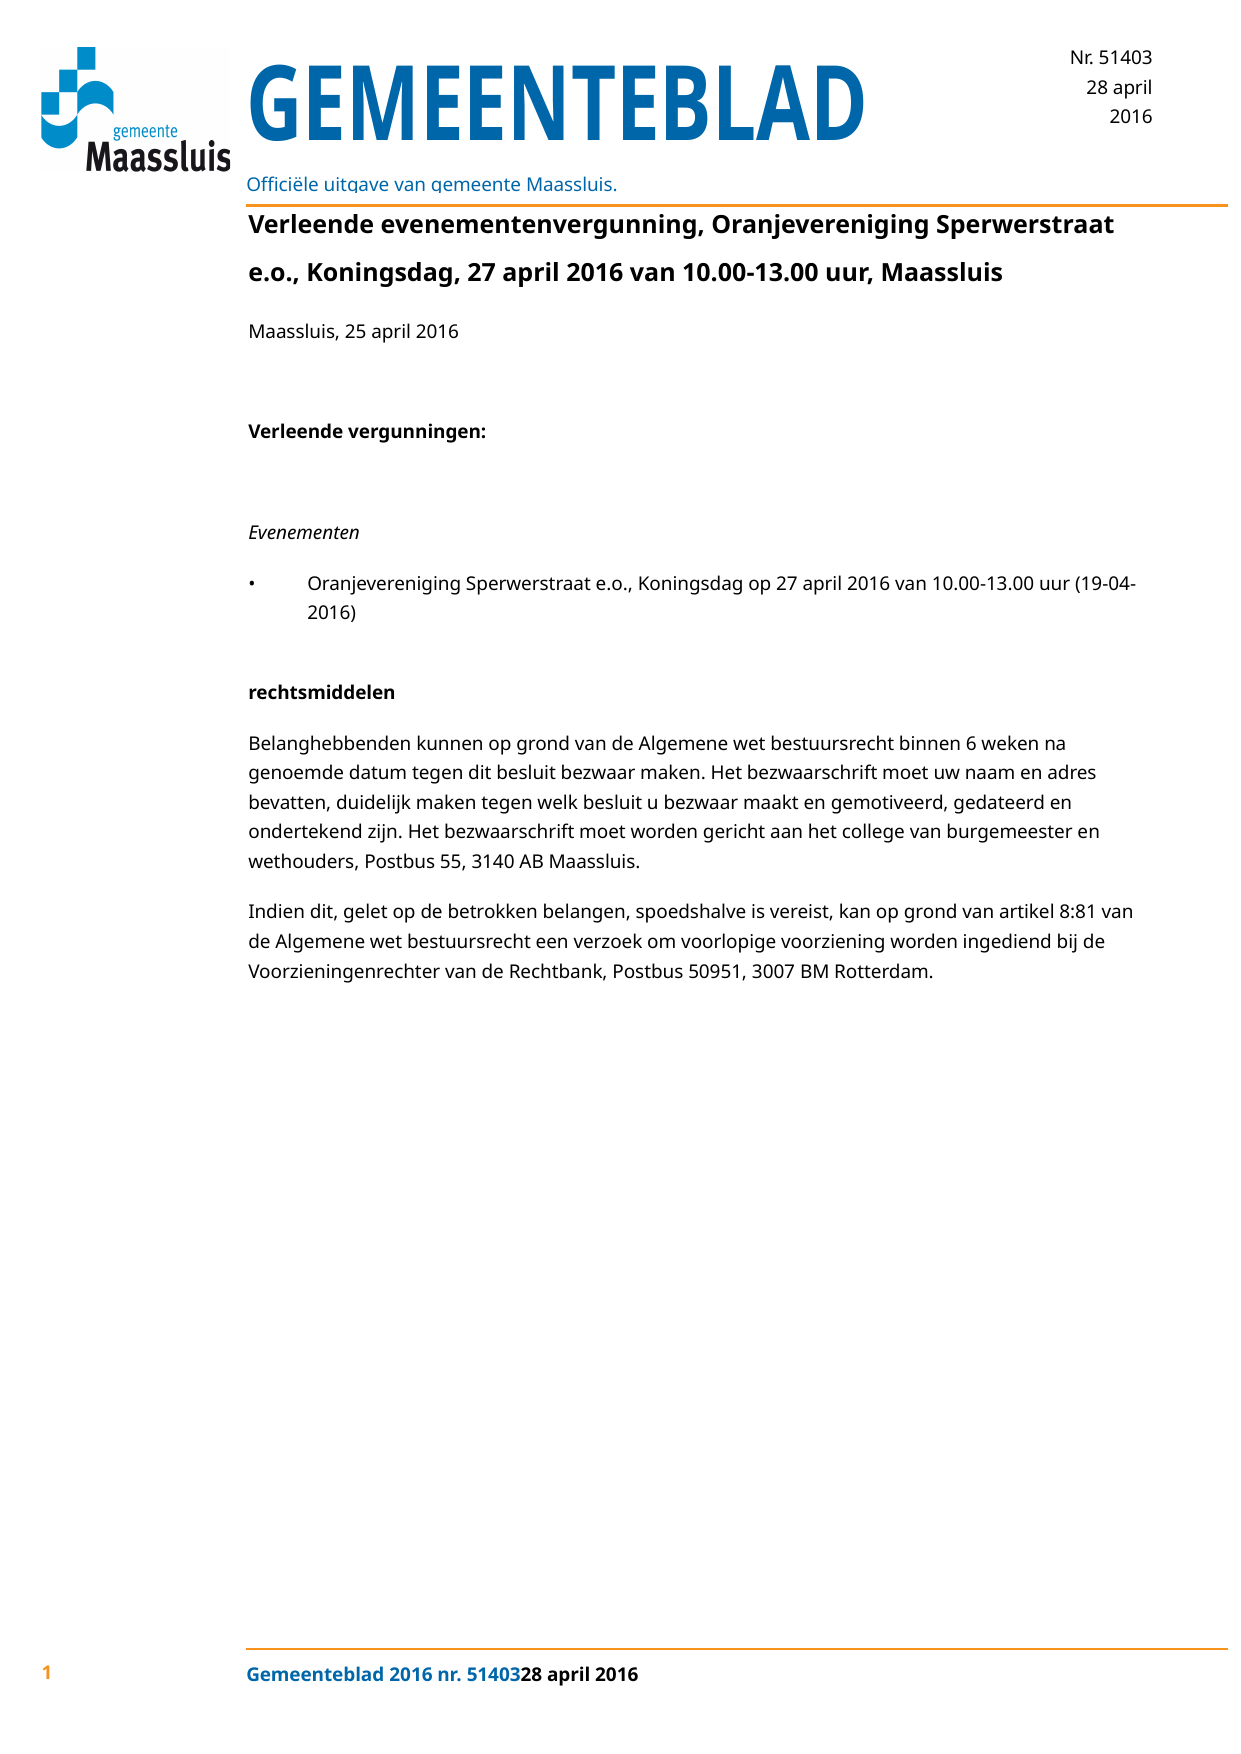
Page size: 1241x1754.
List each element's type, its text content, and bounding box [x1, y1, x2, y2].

text Evenementen [248, 519, 1152, 545]
text Verleende evenementenvergunning, Oranjevereniging Sperwerstraat e.o., Koningsdag, 27 april 2016 van 10.00-13.00 uur, Maassluis [248, 207, 1152, 288]
picture [41, 47, 231, 172]
text Indien dit, gelet op de betrokken belangen, spoedshalve is vereist, kan op grond van artikel 8:81 van de Algemene wet bestuursrecht een verzoek om voorlopige voorziening worden ingediend bij de Voorzieningenrechter van de Rechtbank, Postbus 50951, 3007 BM Rotterdam. [248, 899, 1152, 984]
text Belanghebbenden kunnen op grond van de Algemene wet bestuursrecht binnen 6 weken na genoemde datum tegen dit besluit bezwaar maken. Het bezwaarschrift moet uw naam en adres bevatten, duidelijk maken tegen welk besluit u bezwaar maakt en gemotiveerd, gedateerd en ondertekend zijn. Het bezwaarschrift moet worden gericht aan het college van burgemeester en wethouders, Postbus 55, 3140 AB Maassluis. [248, 730, 1152, 874]
text Verleende vergunningen: [248, 419, 1152, 444]
text rechtsmiddelen [248, 679, 1152, 705]
text Maassluis, 25 april 2016 [248, 318, 1152, 344]
picture [41, 47, 77, 92]
list Oranjevereniging Sperwerstraat e.o., Koningsdag op 27 april 2016 van 10.00-13.00 uur (19-04-2016) [248, 570, 1152, 625]
